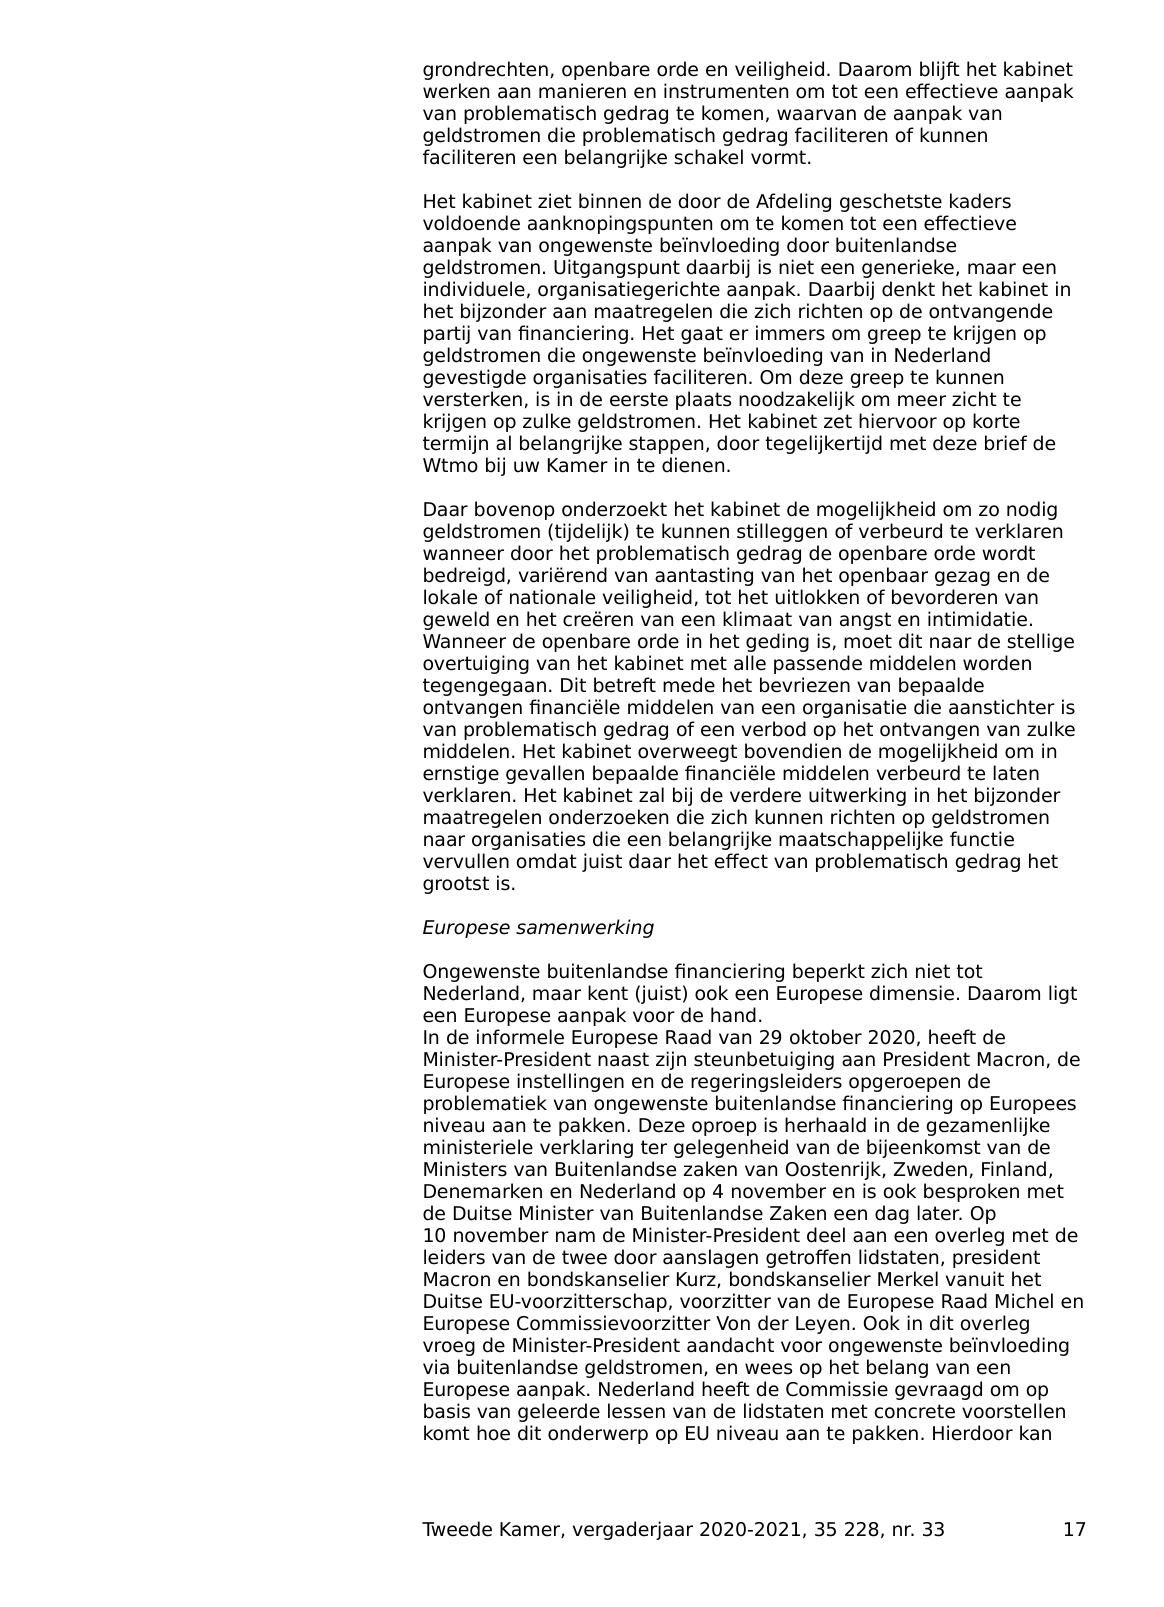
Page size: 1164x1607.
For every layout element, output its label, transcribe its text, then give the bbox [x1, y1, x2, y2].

text Daar bovenop onderzoekt het kabinet de mogelijkheid om zo nodig geldstromen (tijdelijk) te kunnen stilleggen of verbeurd te verklaren wanneer door het problematisch gedrag de openbare orde wordt bedreigd, variërend van aantasting van het openbaar gezag en de lokale of nationale veiligheid, tot het uitlokken of bevorderen van geweld en het creëren van een klimaat van angst en intimidatie. Wanneer de openbare orde in het geding is, moet dit naar de stellige overtuiging van het kabinet met alle passende middelen worden tegengegaan. Dit betreft mede het bevriezen van bepaalde ontvangen financiële middelen van een organisatie die aanstichter is van problematisch gedrag of een verbod op het ontvangen van zulke middelen. Het kabinet overweegt bovendien de mogelijkheid om in ernstige gevallen bepaalde financiële middelen verbeurd te laten verklaren. Het kabinet zal bij de verdere uitwerking in het bijzonder maatregelen onderzoeken die zich kunnen richten op geldstromen naar organisaties die een belangrijke maatschappelijke functie vervullen omdat juist daar het effect van problematisch gedrag het grootst is. [422, 499, 1087, 895]
text Het kabinet ziet binnen de door de Afdeling geschetste kaders voldoende aanknopingspunten om te komen tot een effectieve aanpak van ongewenste beïnvloeding door buitenlandse geldstromen. Uitgangspunt daarbij is niet een generieke, maar een individuele, organisatiegerichte aanpak. Daarbij denkt het kabinet in het bijzonder aan maatregelen die zich richten op de ontvangende partij van financiering. Het gaat er immers om greep te krijgen op geldstromen die ongewenste beïnvloeding van in Nederland gevestigde organisaties faciliteren. Om deze greep te kunnen versterken, is in de eerste plaats noodzakelijk om meer zicht te krijgen op zulke geldstromen. Het kabinet zet hiervoor op korte termijn al belangrijke stappen, door tegelijkertijd met deze brief de Wtmo bij uw Kamer in te dienen. [422, 191, 1087, 477]
text In de informele Europese Raad van 29 oktober 2020, heeft de Minister-President naast zijn steunbetuiging aan President Macron, de Europese instellingen en de regeringsleiders opgeroepen de problematiek van ongewenste buitenlandse financiering op Europees niveau aan te pakken. Deze oproep is herhaald in de gezamenlijke ministeriele verklaring ter gelegenheid van de bijeenkomst van de Ministers van Buitenlandse zaken van Oostenrijk, Zweden, Finland, Denemarken en Nederland op 4 november en is ook besproken met de Duitse Minister van Buitenlandse Zaken een dag later. Op 10 november nam de Minister-President deel aan een overleg met de leiders van de twee door aanslagen getroffen lidstaten, president Macron en bondskanselier Kurz, bondskanselier Merkel vanuit het Duitse EU-voorzitterschap, voorzitter van de Europese Raad Michel en Europese Commissievoorzitter Von der Leyen. Ook in dit overleg vroeg de Minister-President aandacht voor ongewenste beïnvloeding via buitenlandse geldstromen, en wees op het belang van een Europese aanpak. Nederland heeft de Commissie gevraagd om op basis van geleerde lessen van de lidstaten met concrete voorstellen komt hoe dit onderwerp op EU niveau aan te pakken. Hierdoor kan [422, 1027, 1087, 1444]
text grondrechten, openbare orde en veiligheid. Daarom blijft het kabinet werken aan manieren en instrumenten om tot een effectieve aanpak van problematisch gedrag te komen, waarvan de aanpak van geldstromen die problematisch gedrag faciliteren of kunnen faciliteren een belangrijke schakel vormt. [422, 59, 1087, 169]
subtitle Europese samenwerking [422, 917, 1087, 939]
text Ongewenste buitenlandse financiering beperkt zich niet tot Nederland, maar kent (juist) ook een Europese dimensie. Daarom ligt een Europese aanpak voor de hand. [422, 961, 1087, 1027]
